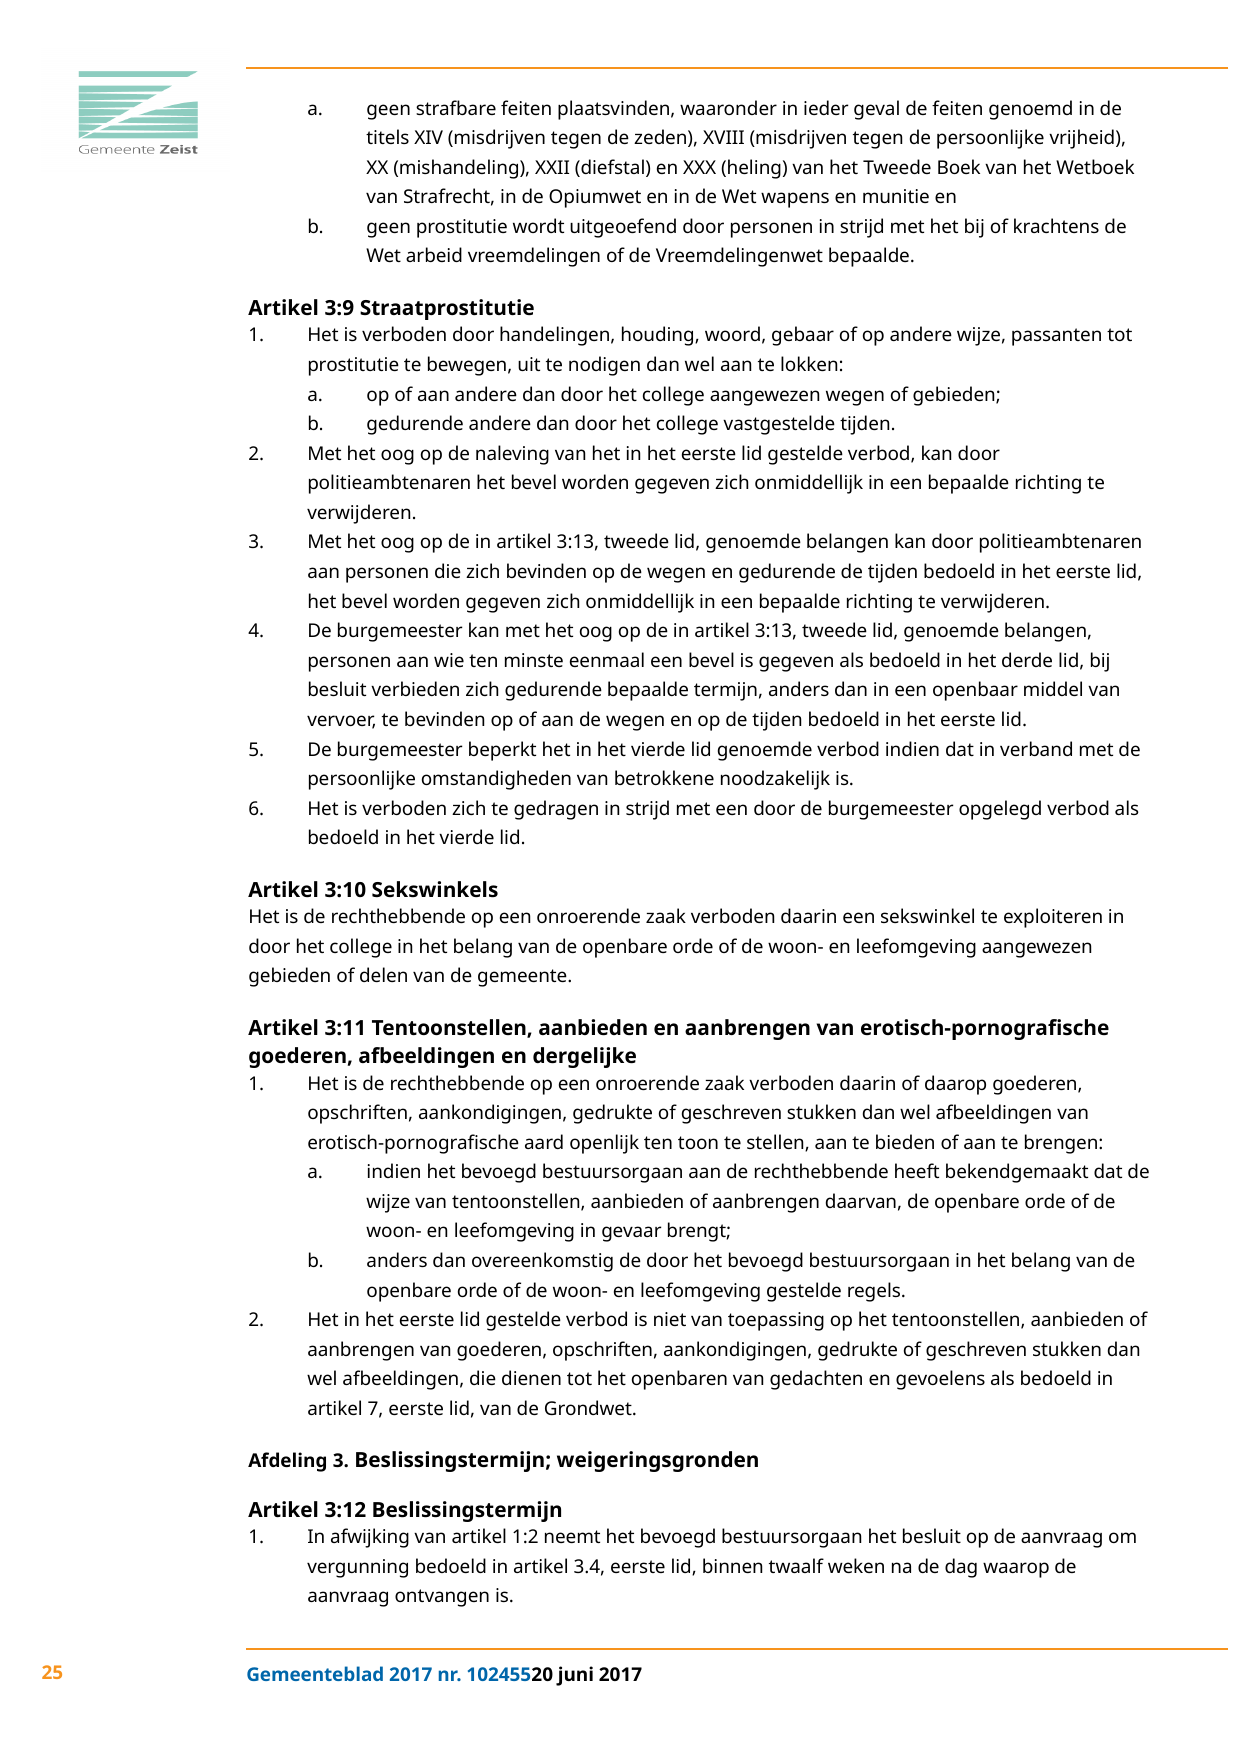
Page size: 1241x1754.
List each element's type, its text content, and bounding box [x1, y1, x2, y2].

text Artikel 3:10 Sekswinkels [248, 875, 1152, 903]
list gedurende andere dan door het college vastgestelde tijden. [307, 410, 1152, 436]
list op of aan andere dan door het college aangewezen wegen of gebieden; [307, 381, 1152, 406]
list Met het oog op de naleving van het in het eerste lid gestelde verbod, kan door politieambtenaren het bevel worden gegeven zich onmiddellijk in een bepaalde richting te verwijderen. [248, 440, 1152, 525]
list indien het bevoegd bestuursorgaan aan de rechthebbende heeft bekendgemaakt dat de wijze van tentoonstellen, aanbieden of aanbrengen daarvan, de openbare orde of de woon- en leefomgeving in gevaar brengt; [307, 1158, 1152, 1243]
list In afwijking van artikel 1:2 neemt het bevoegd bestuursorgaan het besluit op de aanvraag om vergunning bedoeld in artikel 3.4, eerste lid, binnen twaalf weken na de dag waarop de aanvraag ontvangen is. [248, 1523, 1152, 1608]
list Met het oog op de in artikel 3:13, tweede lid, genoemde belangen kan door politieambtenaren aan personen die zich bevinden op de wegen en gedurende de tijden bedoeld in het eerste lid, het bevel worden gegeven zich onmiddellijk in een bepaalde richting te verwijderen. [248, 529, 1152, 613]
list Het is verboden zich te gedragen in strijd met een door de burgemeester opgelegd verbod als bedoeld in het vierde lid. [248, 795, 1152, 850]
list anders dan overeenkomstig de door het bevoegd bestuursorgaan in het belang van de openbare orde of de woon- en leefomgeving gestelde regels. [307, 1247, 1152, 1303]
list Het is verboden door handelingen, houding, woord, gebaar of op andere wijze, passanten tot prostitutie te bewegen, uit te nodigen dan wel aan te lokken: [248, 322, 1152, 377]
text Artikel 3:9 Straatprostitutie [248, 293, 1152, 322]
list De burgemeester kan met het oog op de in artikel 3:13, tweede lid, genoemde belangen, personen aan wie ten minste eenmaal een bevel is gegeven als bedoeld in het derde lid, bij besluit verbieden zich gedurende bepaalde termijn, anders dan in een openbaar middel van vervoer, te bevinden op of aan de wegen en op de tijden bedoeld in het eerste lid. [248, 617, 1152, 732]
text Artikel 3:11 Tentoonstellen, aanbieden en aanbrengen van erotisch-pornografische goederen, afbeeldingen en dergelijke [248, 1013, 1152, 1070]
list De burgemeester beperkt het in het vierde lid genoemde verbod indien dat in verband met de persoonlijke omstandigheden van betrokkene noodzakelijk is. [248, 736, 1152, 791]
list geen prostitutie wordt uitgeoefend door personen in strijd met het bij of krachtens de Wet arbeid vreemdelingen of de Vreemdelingenwet bepaalde. [307, 213, 1152, 268]
text Afdeling 3. Beslissingstermijn; weigeringsgronden [248, 1446, 1152, 1474]
list Het in het eerste lid gestelde verbod is niet van toepassing op het tentoonstellen, aanbieden of aanbrengen van goederen, opschriften, aankondigingen, gedrukte of geschreven stukken dan wel afbeeldingen, die dienen tot het openbaren van gedachten en gevoelens als bedoeld in artikel 7, eerste lid, van de Grondwet. [248, 1306, 1152, 1421]
picture [41, 47, 231, 172]
text Het is de rechthebbende op een onroerende zaak verboden daarin een sekswinkel te exploiteren in door het college in het belang van de openbare orde of de woon- en leefomgeving aangewezen gebieden of delen van de gemeente. [248, 903, 1152, 988]
list geen strafbare feiten plaatsvinden, waaronder in ieder geval de feiten genoemd in de titels XIV (misdrijven tegen de zeden), XVIII (misdrijven tegen de persoonlijke vrijheid), XX (mishandeling), XXII (diefstal) en XXX (heling) van het Tweede Boek van het Wetboek van Strafrecht, in de Opiumwet en in de Wet wapens en munitie en [307, 95, 1152, 209]
list Het is de rechthebbende op een onroerende zaak verboden daarin of daarop goederen, opschriften, aankondigingen, gedrukte of geschreven stukken dan wel afbeeldingen van erotisch-pornografische aard openlijk ten toon te stellen, aan te bieden of aan te brengen: [248, 1070, 1152, 1155]
text Artikel 3:12 Beslissingstermijn [248, 1495, 1152, 1523]
